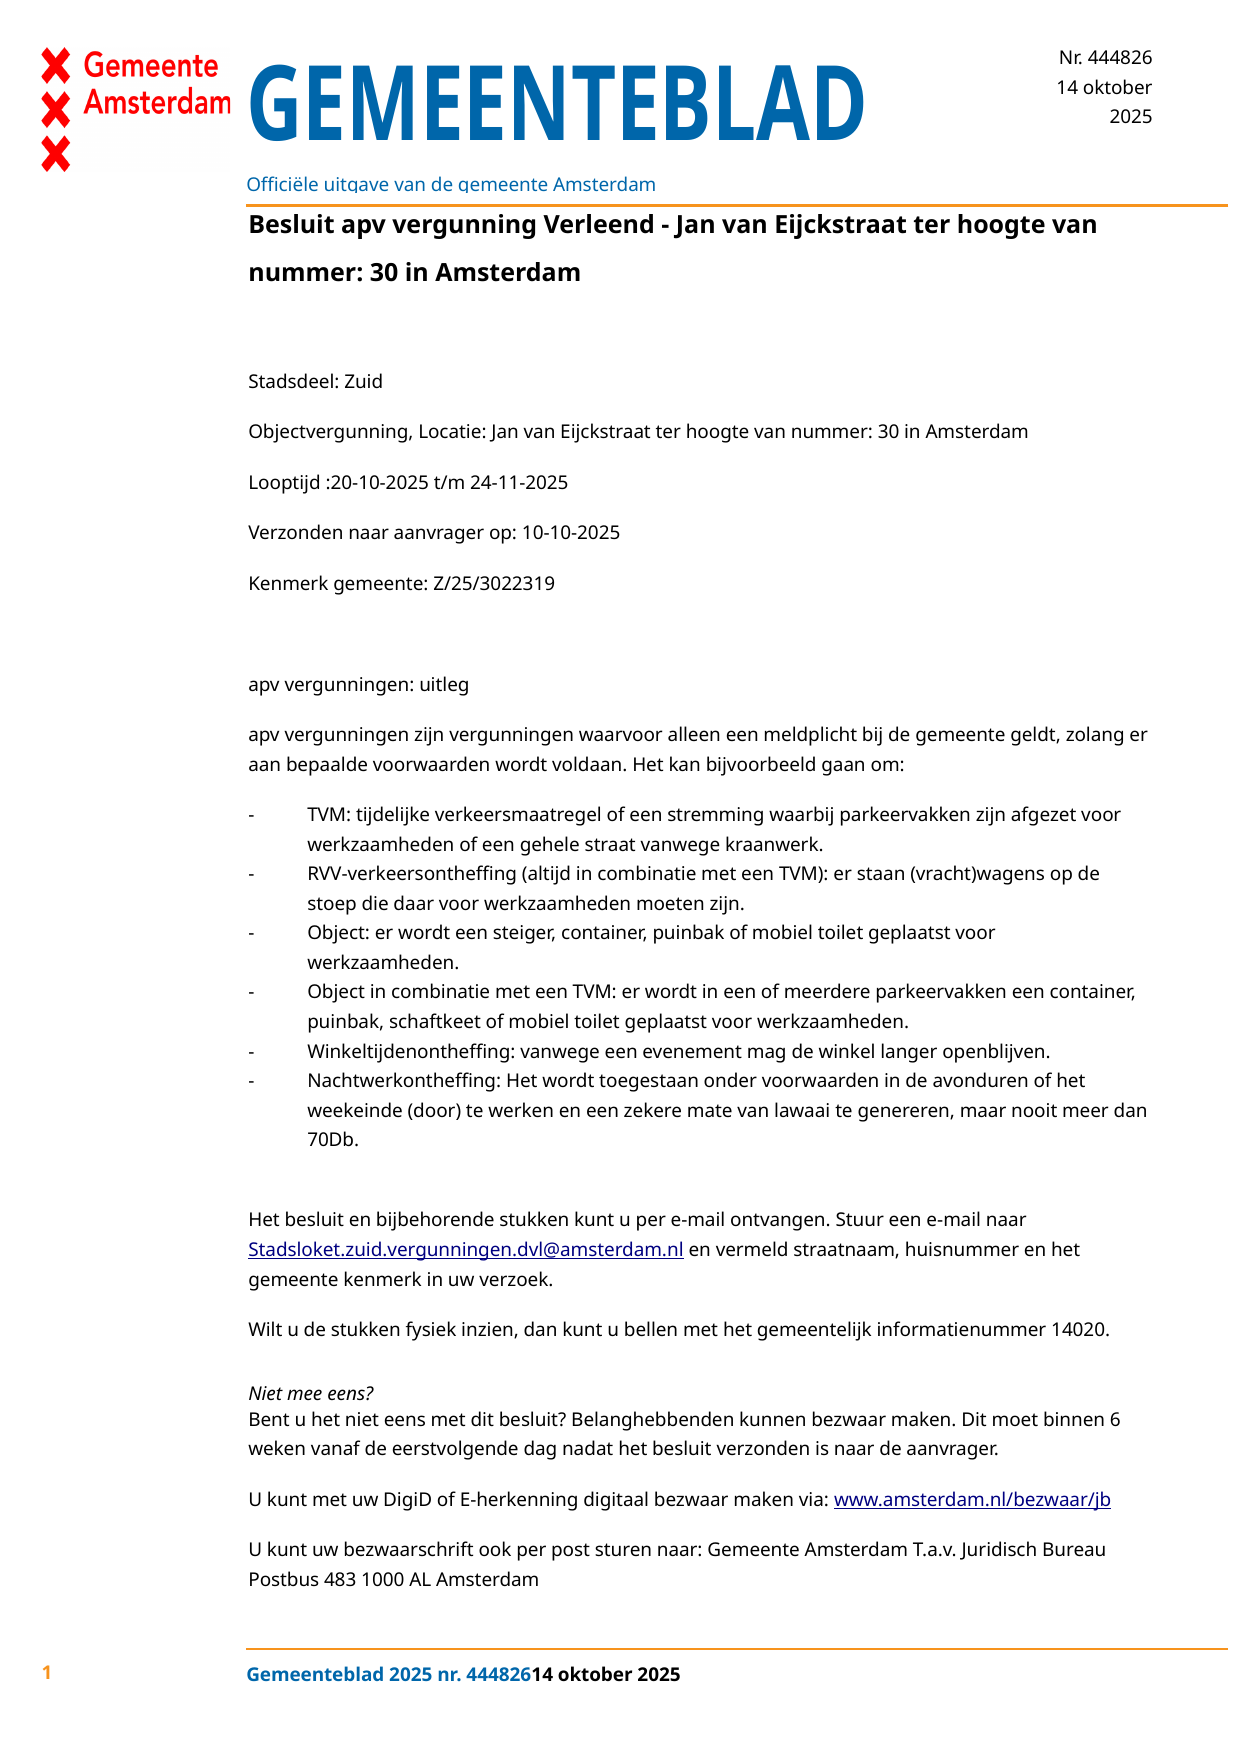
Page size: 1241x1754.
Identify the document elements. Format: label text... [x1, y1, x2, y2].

text U kunt uw bezwaarschrift ook per post sturen naar: Gemeente Amsterdam T.a.v. Juridisch Bureau Postbus 483 1000 AL Amsterdam [248, 1536, 1152, 1592]
list Object: er wordt een steiger, container, puinbak of mobiel toilet geplaatst voor werkzaamheden. [248, 919, 1152, 975]
text Kenmerk gemeente: Z/25/3022319 [248, 570, 1152, 596]
list RVV-verkeersontheffing (altijd in combinatie met een TVM): er staan (vracht)wagens op de stoep die daar voor werkzaamheden moeten zijn. [248, 860, 1152, 916]
text Verzonden naar aanvrager op: 10-10-2025 [248, 519, 1152, 545]
text Wilt u de stukken fysiek inzien, dan kunt u bellen met het gemeentelijk informatienummer 14020. [248, 1316, 1152, 1342]
text U kunt met uw DigiD of E-herkenning digitaal bezwaar maken via: www.amsterdam.nl/bezwaar/jb [248, 1486, 1152, 1512]
text Besluit apv vergunning Verleend - Jan van Eijckstraat ter hoogte van nummer: 30 in Amsterdam [248, 207, 1152, 288]
text Objectvergunning, Locatie: Jan van Eijckstraat ter hoogte van nummer: 30 in Amsterdam [248, 419, 1152, 444]
text Bent u het niet eens met dit besluit? Belanghebbenden kunnen bezwaar maken. Dit moet binnen 6 weken vanaf de eerstvolgende dag nadat het besluit verzonden is naar de aanvrager. [248, 1406, 1152, 1461]
text Niet mee eens? [248, 1380, 1152, 1406]
picture [41, 47, 231, 172]
list Nachtwerkontheffing: Het wordt toegestaan onder voorwaarden in de avonduren of het weekeinde (door) te werken en een zekere mate van lawaai te genereren, maar nooit meer dan 70Db. [248, 1067, 1152, 1152]
list Winkeltijdenontheffing: vanwege een evenement mag de winkel langer openblijven. [248, 1038, 1152, 1064]
text Looptijd :20-10-2025 t/m 24-11-2025 [248, 469, 1152, 495]
text apv vergunningen: uitleg [248, 671, 1152, 697]
text Stadsdeel: Zuid [248, 368, 1152, 394]
list Object in combinatie met een TVM: er wordt in een of meerdere parkeervakken een container, puinbak, schaftkeet of mobiel toilet geplaatst voor werkzaamheden. [248, 979, 1152, 1034]
list TVM: tijdelijke verkeersmaatregel of een stremming waarbij parkeervakken zijn afgezet voor werkzaamheden of een gehele straat vanwege kraanwerk. [248, 801, 1152, 857]
text Het besluit en bijbehorende stukken kunt u per e-mail ontvangen. Stuur een e-mail naar Stadsloket.zuid.vergunningen.dvl@amsterdam.nl en vermeld straatnaam, huisnummer en het gemeente kenmerk in uw verzoek. [248, 1207, 1152, 1292]
text apv vergunningen zijn vergunningen waarvoor alleen een meldplicht bij de gemeente geldt, zolang er aan bepaalde voorwaarden wordt voldaan. Het kan bijvoorbeeld gaan om: [248, 721, 1152, 777]
